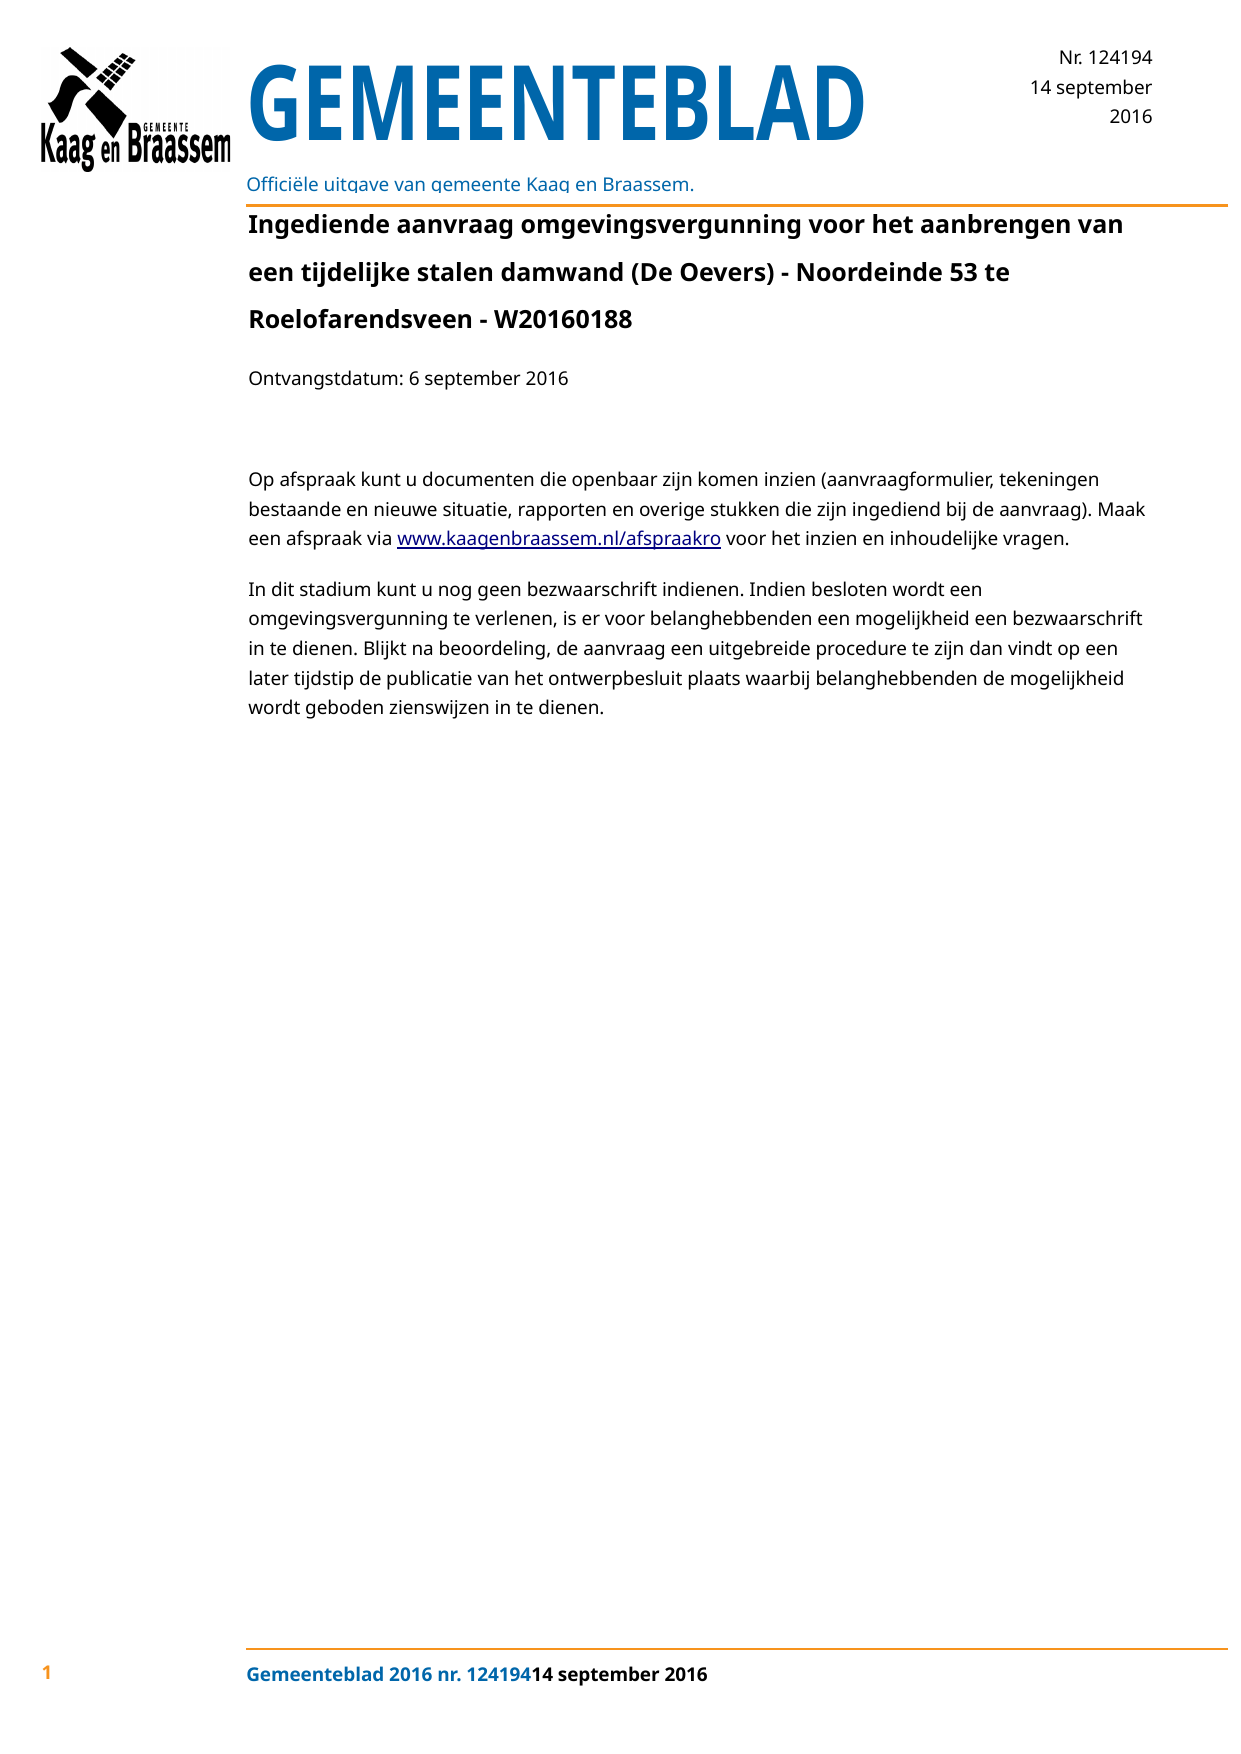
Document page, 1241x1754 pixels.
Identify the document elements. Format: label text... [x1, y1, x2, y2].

picture [41, 47, 231, 172]
text Ontvangstdatum: 6 september 2016 [248, 366, 1152, 391]
text Ingediende aanvraag omgevingsvergunning voor het aanbrengen van een tijdelijke stalen damwand (De Oevers) - Noordeinde 53 te Roelofarendsveen - W20160188 [248, 207, 1152, 336]
text In dit stadium kunt u nog geen bezwaarschrift indienen. Indien besloten wordt een omgevingsvergunning te verlenen, is er voor belanghebbenden een mogelijkheid een bezwaarschrift in te dienen. Blijkt na beoordeling, de aanvraag een uitgebreide procedure te zijn dan vindt op een later tijdstip de publicatie van het ontwerpbesluit plaats waarbij belanghebbenden de mogelijkheid wordt geboden zienswijzen in te dienen. [248, 576, 1152, 720]
text Op afspraak kunt u documenten die openbaar zijn komen inzien (aanvraagformulier, tekeningen bestaande en nieuwe situatie, rapporten en overige stukken die zijn ingediend bij de aanvraag). Maak een afspraak via www.kaagenbraassem.nl/afspraakro voor het inzien en inhoudelijke vragen. [248, 466, 1152, 551]
